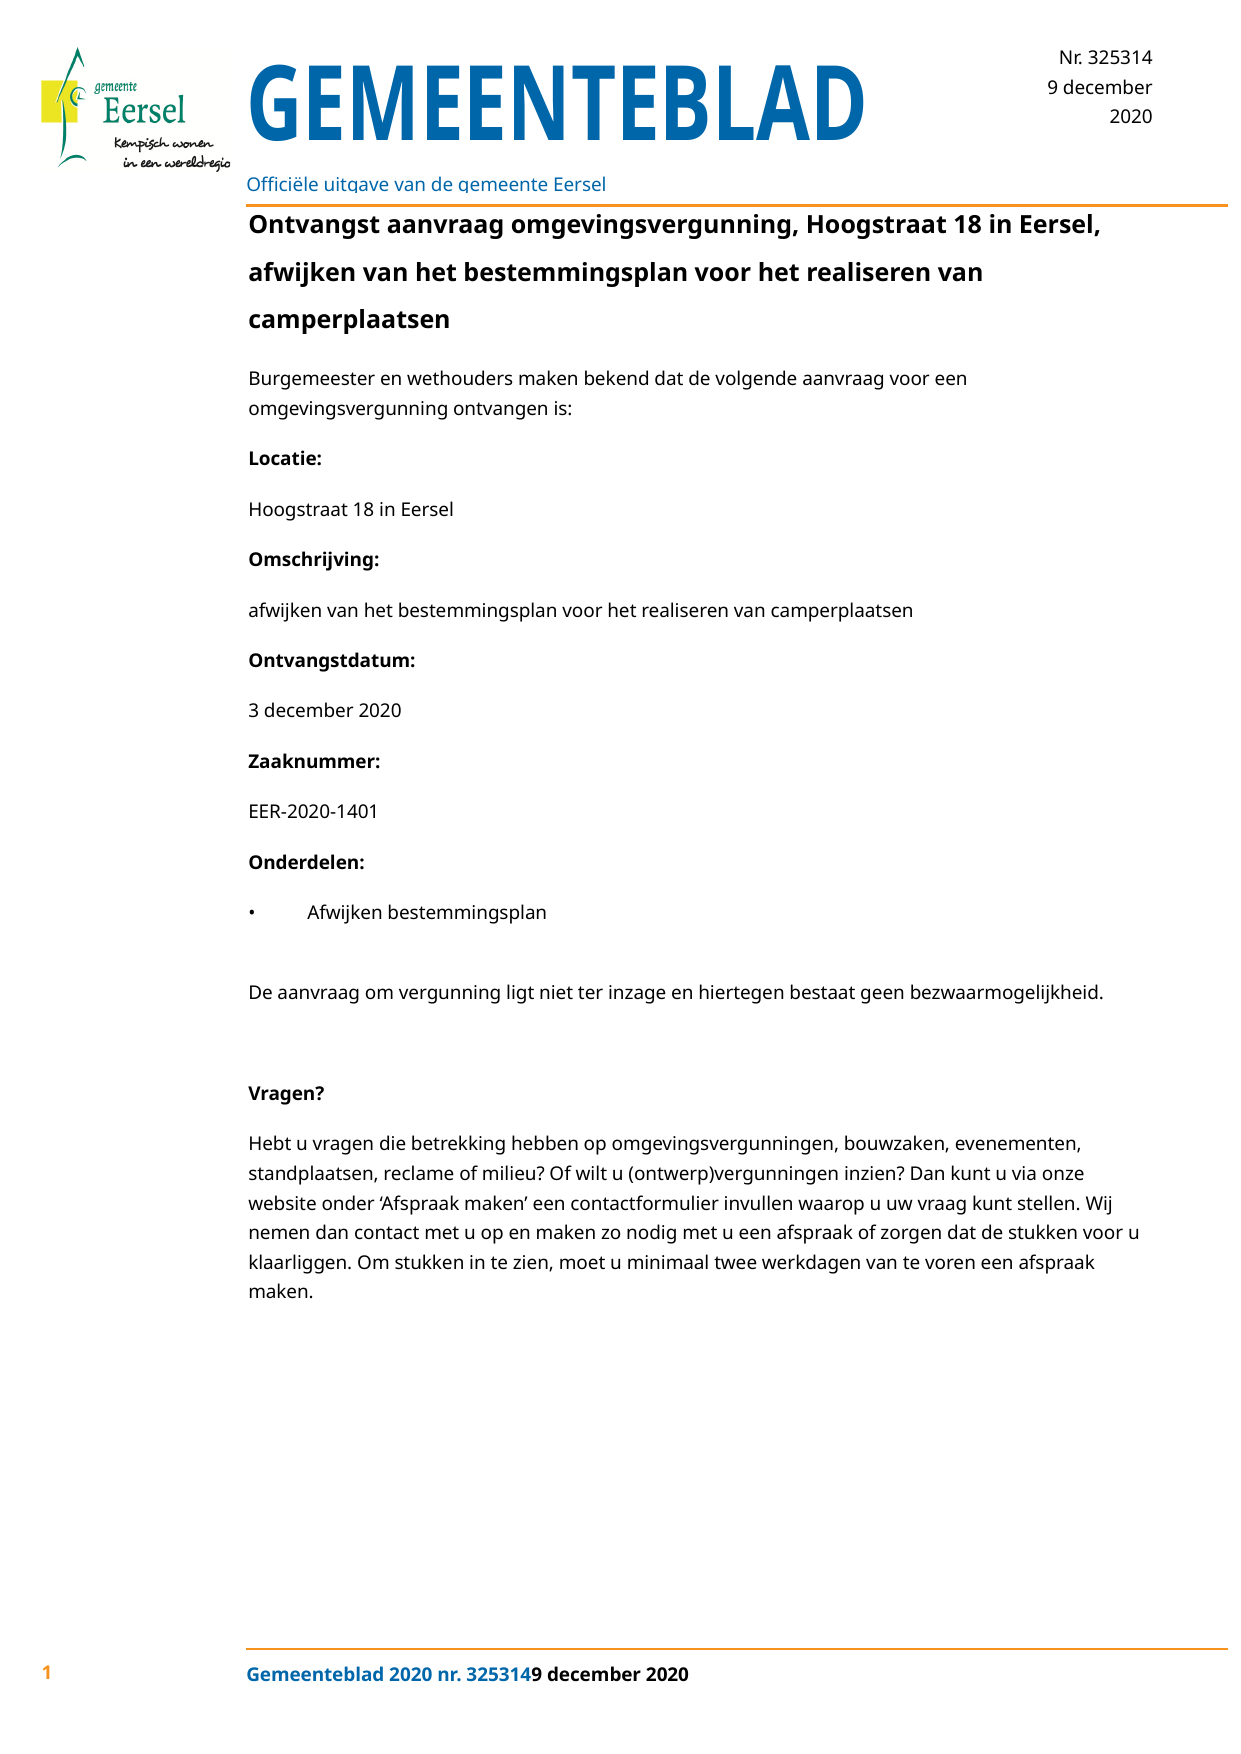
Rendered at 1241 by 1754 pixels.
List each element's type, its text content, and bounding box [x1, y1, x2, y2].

text Hoogstraat 18 in Eersel [248, 496, 1152, 522]
picture [41, 47, 231, 172]
text Ontvangstdatum: [248, 647, 1152, 673]
text Omschrijving: [248, 546, 1152, 572]
text Onderdelen: [248, 849, 1152, 874]
text Zaaknummer: [248, 748, 1152, 774]
text Burgemeester en wethouders maken bekend dat de volgende aanvraag voor een omgevingsvergunning ontvangen is: [248, 366, 1152, 421]
list Afwijken bestemmingsplan [248, 899, 1152, 925]
text Ontvangst aanvraag omgevingsvergunning, Hoogstraat 18 in Eersel, afwijken van het bestemmingsplan voor het realiseren van camperplaatsen [248, 207, 1152, 336]
text EER-2020-1401 [248, 798, 1152, 824]
text Vragen? [248, 1080, 1152, 1106]
text afwijken van het bestemmingsplan voor het realiseren van camperplaatsen [248, 597, 1152, 622]
text 3 december 2020 [248, 698, 1152, 723]
text Hebt u vragen die betrekking hebben op omgevingsvergunningen, bouwzaken, evenementen, standplaatsen, reclame of milieu? Of wilt u (ontwerp)vergunningen inzien? Dan kunt u via onze website onder ‘Afspraak maken’ een contactformulier invullen waarop u uw vraag kunt stellen. Wij nemen dan contact met u op en maken zo nodig met u een afspraak of zorgen dat de stukken voor u klaarliggen. Om stukken in te zien, moet u minimaal twee werkdagen van te voren een afspraak maken. [248, 1131, 1152, 1304]
text De aanvraag om vergunning ligt niet ter inzage en hiertegen bestaat geen bezwaarmogelijkheid. [248, 979, 1152, 1005]
text Locatie: [248, 446, 1152, 471]
